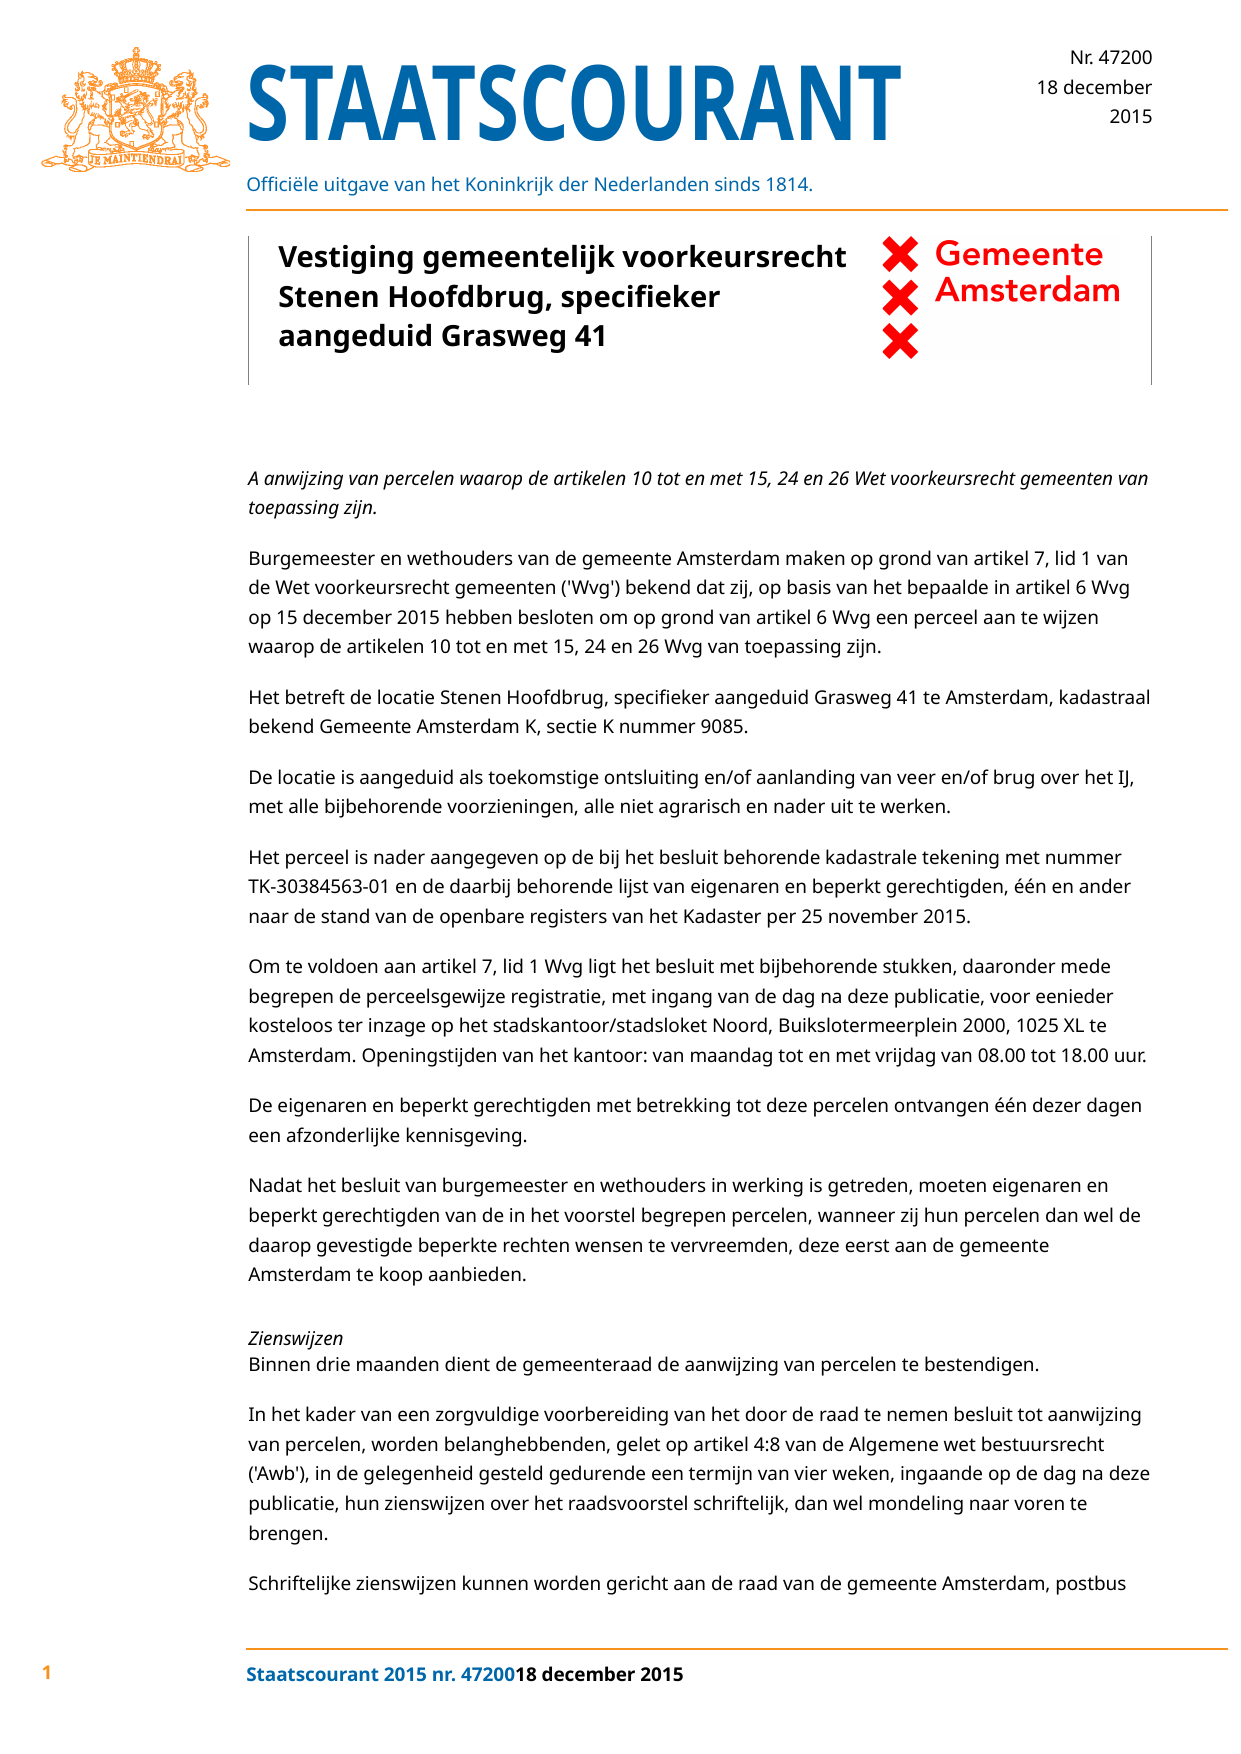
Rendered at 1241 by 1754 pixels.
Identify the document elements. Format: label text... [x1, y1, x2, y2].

text Burgemeester en wethouders van de gemeente Amsterdam maken op grond van artikel 7, lid 1 van de Wet voorkeursrecht gemeenten ('Wvg') bekend dat zij, op basis van het bepaalde in artikel 6 Wvg op 15 december 2015 hebben besloten om op grond van artikel 6 Wvg een perceel aan te wijzen waarop de artikelen 10 tot en met 15, 24 en 26 Wvg van toepassing zijn. [248, 545, 1152, 659]
text De locatie is aangeduid als toekomstige ontsluiting en/of aanlanding van veer en/of brug over het IJ, met alle bijbehorende voorzieningen, alle niet agrarisch en nader uit te werken. [248, 764, 1152, 819]
text Zienswijzen [248, 1325, 1152, 1351]
text Binnen drie maanden dient de gemeenteraad de aanwijzing van percelen te bestendigen. [248, 1351, 1152, 1377]
table_header Vestiging gemeentelijk voorkeursrecht Stenen Hoofdbrug, specifieker aangeduid Grasweg 41 [249, 236, 850, 385]
text Nadat het besluit van burgemeester en wethouders in werking is getreden, moeten eigenaren en beperkt gerechtigden van de in het voorstel begrepen percelen, wanneer zij hun percelen dan wel de daarop gevestigde beperkte rechten wensen te vervreemden, deze eerst aan de gemeente Amsterdam te koop aanbieden. [248, 1173, 1152, 1287]
text In het kader van een zorgvuldige voorbereiding van het door de raad te nemen besluit tot aanwijzing van percelen, worden belanghebbenden, gelet op artikel 4:8 van de Algemene wet bestuursrecht ('Awb'), in de gelegenheid gesteld gedurende een termijn van vier weken, ingaande op de dag na deze publicatie, hun zienswijzen over het raadsvoorstel schriftelijk, dan wel mondeling naar voren te brengen. [248, 1401, 1152, 1546]
text A anwijzing van percelen waarop de artikelen 10 tot en met 15, 24 en 26 Wet voorkeursrecht gemeenten van toepassing zijn. [248, 465, 1152, 520]
text De eigenaren en beperkt gerechtigden met betrekking tot deze percelen ontvangen één dezer dagen een afzonderlijke kennisgeving. [248, 1093, 1152, 1148]
text Schriftelijke zienswijzen kunnen worden gericht aan de raad van de gemeente Amsterdam, postbus [248, 1570, 1152, 1596]
picture [41, 47, 231, 172]
table_header [850, 236, 1151, 385]
text Het perceel is nader aangegeven op de bij het besluit behorende kadastrale tekening met nummer TK-30384563-01 en de daarbij behorende lijst van eigenaren en beperkt gerechtigden, één en ander naar de stand van de openbare registers van het Kadaster per 25 november 2015. [248, 844, 1152, 929]
picture [882, 236, 1119, 359]
text Het betreft de locatie Stenen Hoofdbrug, specifieker aangeduid Grasweg 41 te Amsterdam, kadastraal bekend Gemeente Amsterdam K, sectie K nummer 9085. [248, 684, 1152, 739]
text Om te voldoen aan artikel 7, lid 1 Wvg ligt het besluit met bijbehorende stukken, daaronder mede begrepen de perceelsgewijze registratie, met ingang van de dag na deze publicatie, voor eenieder kosteloos ter inzage op het stadskantoor/stadsloket Noord, Buikslotermeerplein 2000, 1025 XL te Amsterdam. Openingstijden van het kantoor: van maandag tot en met vrijdag van 08.00 tot 18.00 uur. [248, 953, 1152, 1068]
